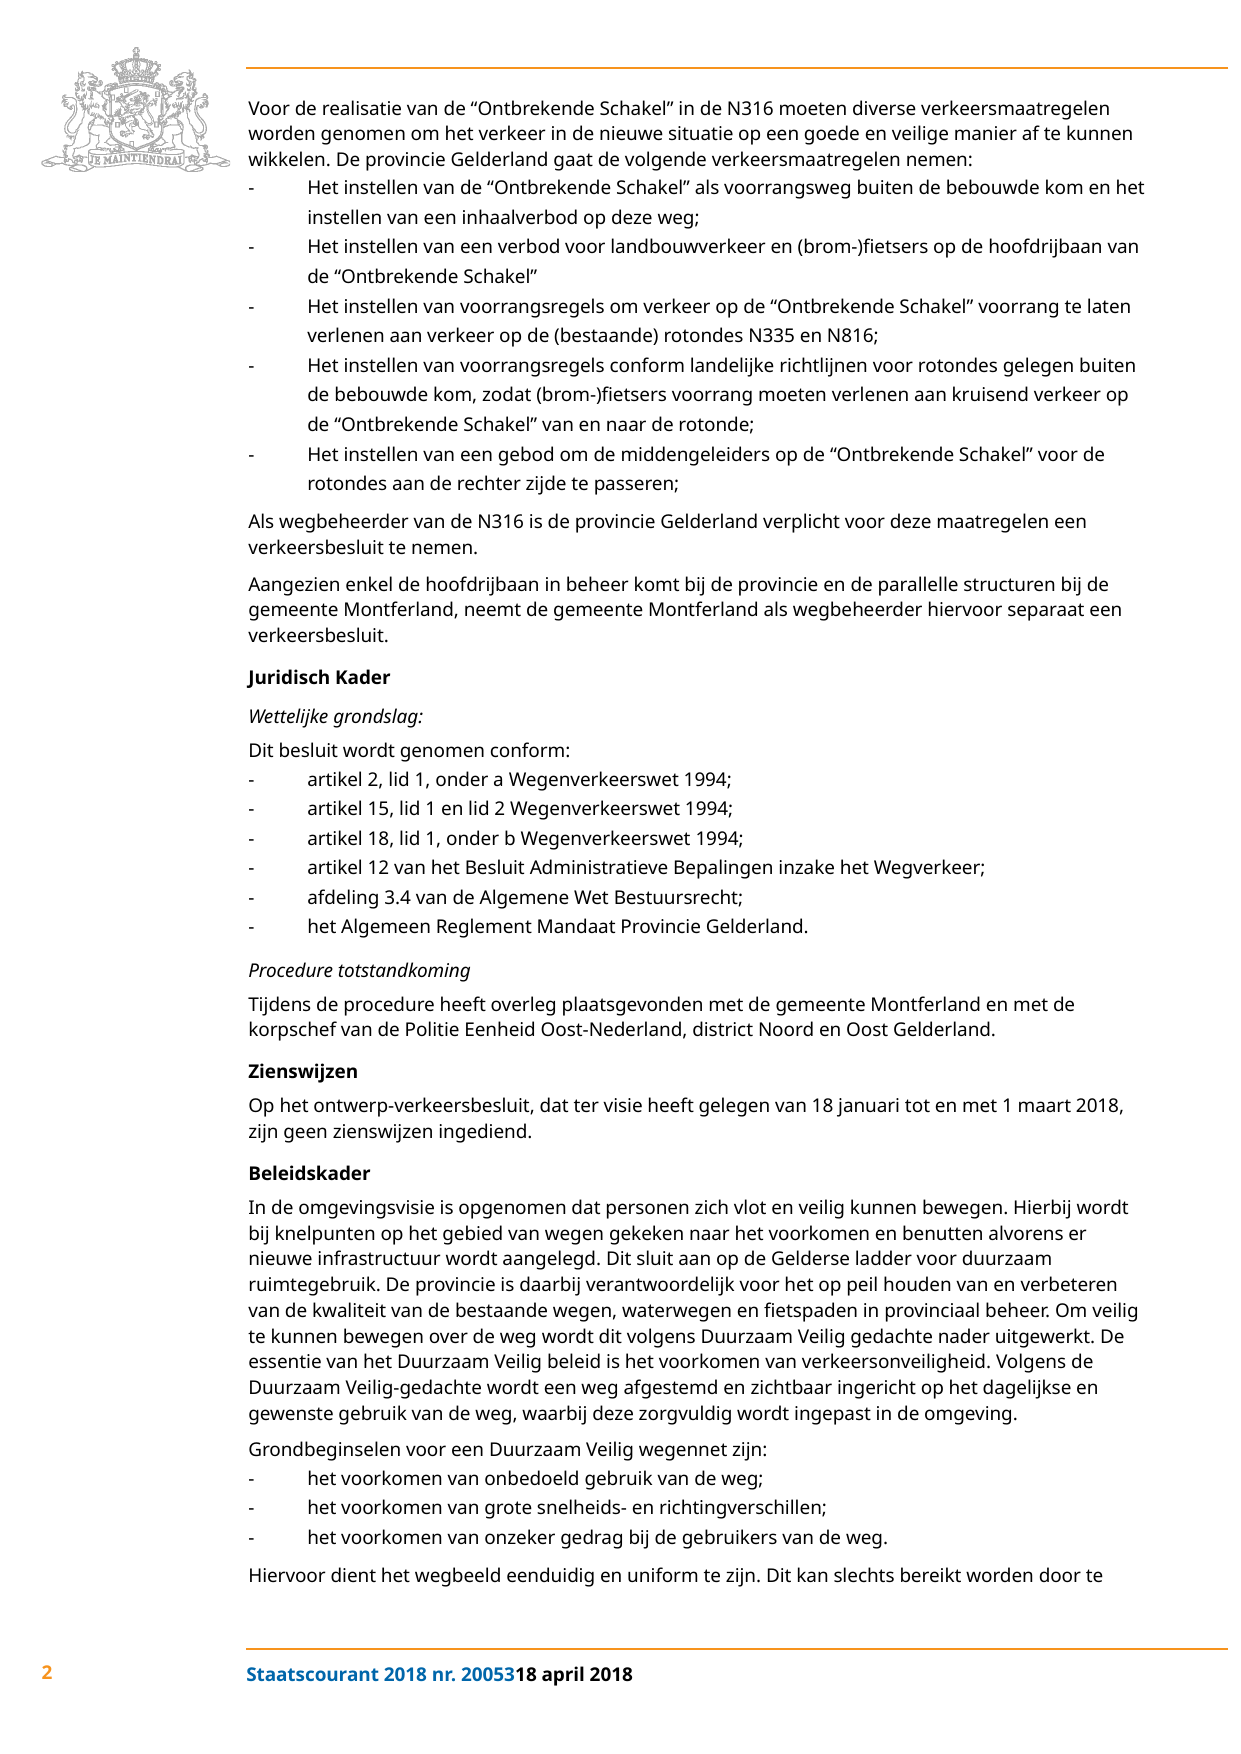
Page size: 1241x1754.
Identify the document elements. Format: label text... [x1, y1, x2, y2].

text Op het ontwerp-verkeersbesluit, dat ter visie heeft gelegen van 18 januari tot en met 1 maart 2018, zijn geen zienswijzen ingediend. [248, 1092, 1152, 1144]
list het voorkomen van grote snelheids- en richtingverschillen; [248, 1494, 1152, 1520]
text Als wegbeheerder van de N316 is de provincie Gelderland verplicht voor deze maatregelen een verkeersbesluit te nemen. [248, 508, 1152, 560]
picture [41, 47, 231, 172]
list artikel 15, lid 1 en lid 2 Wegenverkeerswet 1994; [248, 795, 1152, 821]
list het voorkomen van onbedoeld gebruik van de weg; [248, 1465, 1152, 1491]
list het voorkomen van onzeker gedrag bij de gebruikers van de weg. [248, 1524, 1152, 1550]
list artikel 12 van het Besluit Administratieve Bepalingen inzake het Wegverkeer; [248, 854, 1152, 880]
list artikel 18, lid 1, onder b Wegenverkeerswet 1994; [248, 825, 1152, 851]
text Procedure totstandkoming [248, 957, 1152, 982]
list Het instellen van voorrangsregels om verkeer op de “Ontbrekende Schakel” voorrang te laten verlenen aan verkeer op de (bestaande) rotondes N335 en N816; [248, 293, 1152, 348]
list het Algemeen Reglement Mandaat Provincie Gelderland. [248, 914, 1152, 939]
list Het instellen van de “Ontbrekende Schakel” als voorrangsweg buiten de bebouwde kom en het instellen van een inhaalverbod op deze weg; [248, 174, 1152, 230]
list Het instellen van een gebod om de middengeleiders op de “Ontbrekende Schakel” voor de rotondes aan de rechter zijde te passeren; [248, 441, 1152, 496]
text Grondbeginselen voor een Duurzaam Veilig wegennet zijn: [248, 1437, 1152, 1462]
text Aangezien enkel de hoofdrijbaan in beheer komt bij de provincie en de parallelle structuren bij de gemeente Montferland, neemt de gemeente Montferland als wegbeheerder hiervoor separaat een verkeersbesluit. [248, 571, 1152, 648]
text In de omgevingsvisie is opgenomen dat personen zich vlot en veilig kunnen bewegen. Hierbij wordt bij knelpunten op het gebied van wegen gekeken naar het voorkomen en benutten alvorens er nieuwe infrastructuur wordt aangelegd. Dit sluit aan op de Gelderse ladder voor duurzaam ruimtegebruik. De provincie is daarbij verantwoordelijk voor het op peil houden van en verbeteren van de kwaliteit van de bestaande wegen, waterwegen en fietspaden in provinciaal beheer. Om veilig te kunnen bewegen over de weg wordt dit volgens Duurzaam Veilig gedachte nader uitgewerkt. De essentie van het Duurzaam Veilig beleid is het voorkomen van verkeersonveiligheid. Volgens de Duurzaam Veilig-gedachte wordt een weg afgestemd en zichtbaar ingericht op het dagelijkse en gewenste gebruik van de weg, waarbij deze zorgvuldig wordt ingepast in de omgeving. [248, 1194, 1152, 1426]
list afdeling 3.4 van de Algemene Wet Bestuursrecht; [248, 884, 1152, 910]
list Het instellen van voorrangsregels conform landelijke richtlijnen voor rotondes gelegen buiten de bebouwde kom, zodat (brom-)fietsers voorrang moeten verlenen aan kruisend verkeer op de “Ontbrekende Schakel” van en naar de rotonde; [248, 352, 1152, 437]
text Voor de realisatie van de “Ontbrekende Schakel” in de N316 moeten diverse verkeersmaatregelen worden genomen om het verkeer in de nieuwe situatie op een goede en veilige manier af te kunnen wikkelen. De provincie Gelderland gaat de volgende verkeersmaatregelen nemen: [248, 95, 1152, 172]
text Hiervoor dient het wegbeeld eenduidig en uniform te zijn. Dit kan slechts bereikt worden door te [248, 1562, 1152, 1588]
text Tijdens de procedure heeft overleg plaatsgevonden met de gemeente Montferland en met de korpschef van de Politie Eenheid Oost-Nederland, district Noord en Oost Gelderland. [248, 991, 1152, 1042]
list Het instellen van een verbod voor landbouwverkeer en (brom-)fietsers op de hoofdrijbaan van de “Ontbrekende Schakel” [248, 234, 1152, 289]
text Beleidskader [248, 1160, 1152, 1186]
text Wettelijke grondslag: [248, 703, 1152, 729]
text Juridisch Kader [248, 664, 1152, 690]
list artikel 2, lid 1, onder a Wegenverkeerswet 1994; [248, 766, 1152, 791]
text Dit besluit wordt genomen conform: [248, 737, 1152, 763]
text Zienswijzen [248, 1058, 1152, 1084]
